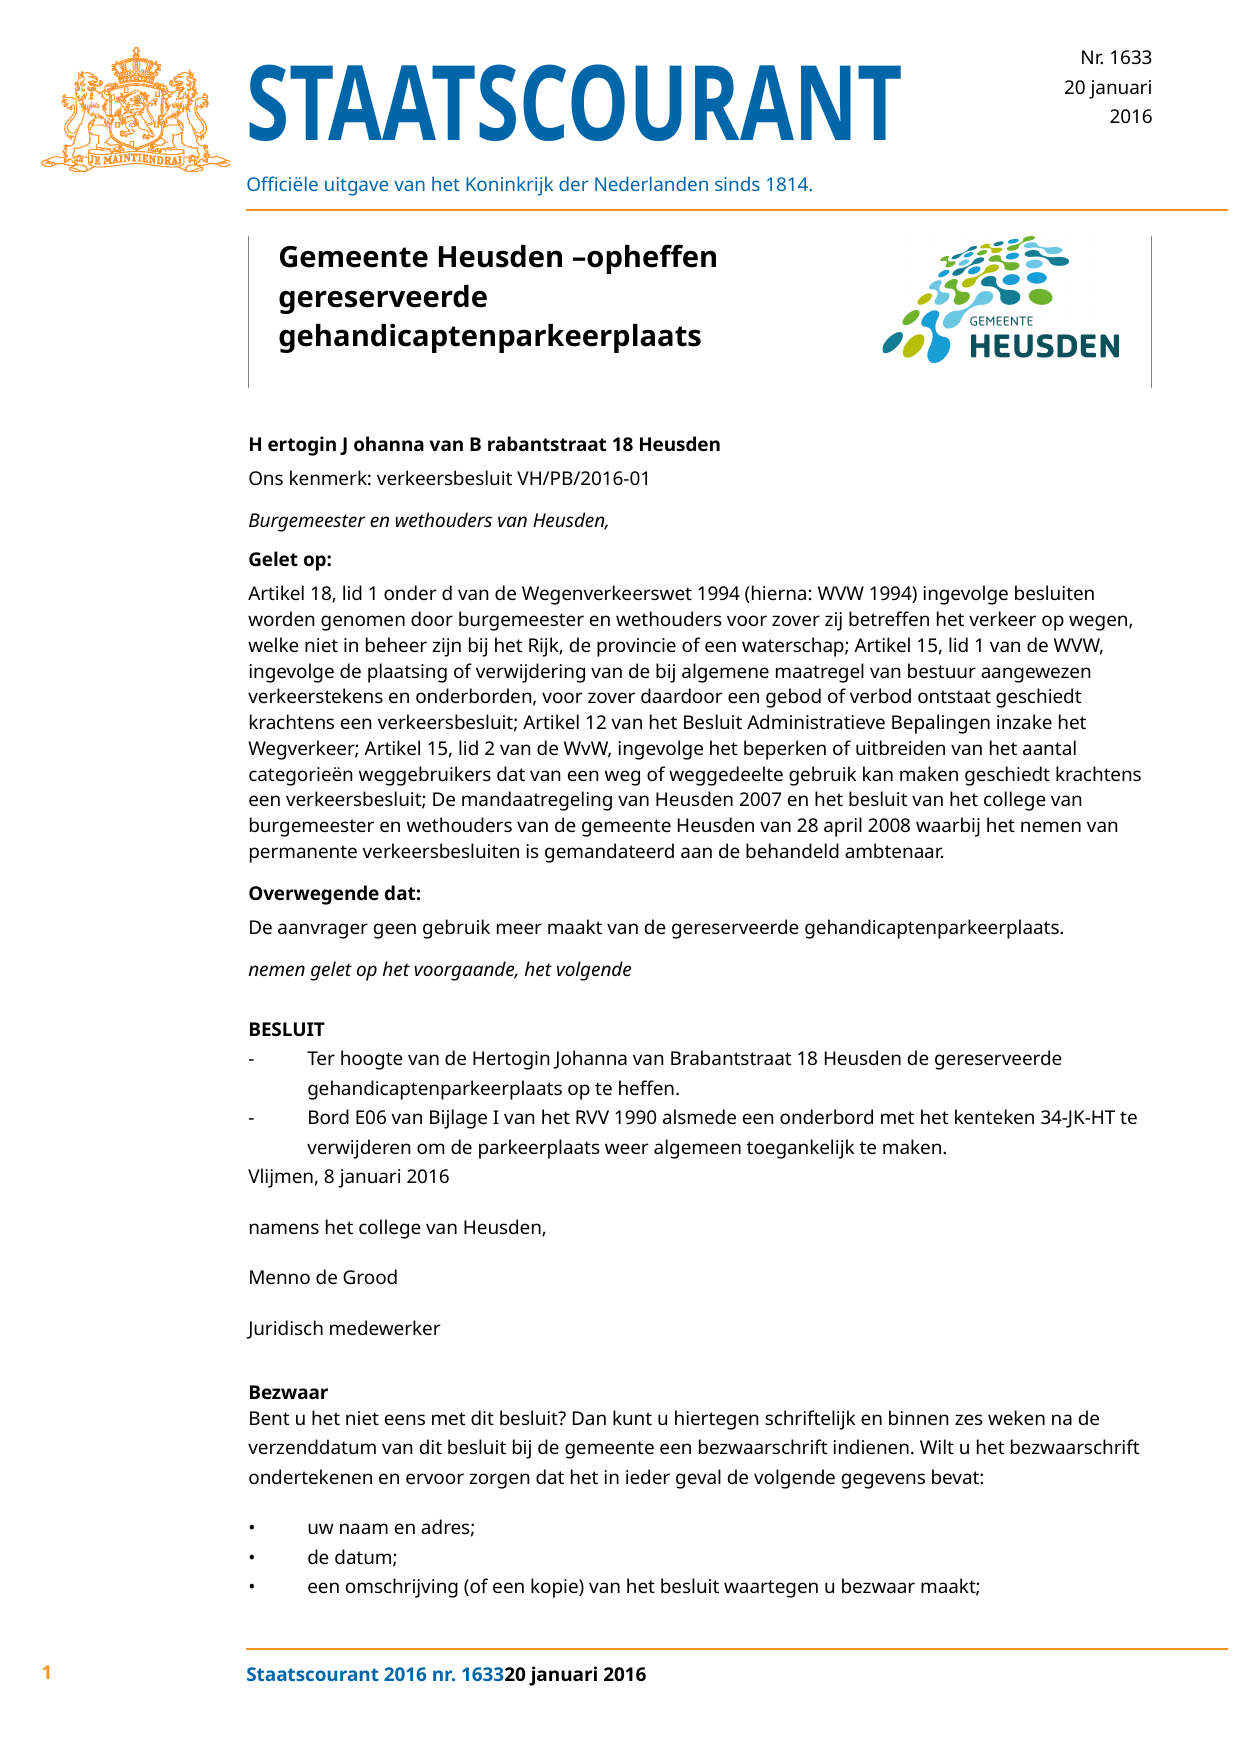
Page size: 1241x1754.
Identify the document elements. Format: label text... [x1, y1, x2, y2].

list uw naam en adres; [248, 1514, 1152, 1540]
text H ertogin J ohanna van B rabantstraat 18 Heusden [248, 431, 1152, 457]
text namens het college van Heusden, [248, 1214, 1152, 1240]
text Burgemeester en wethouders van Heusden, [248, 507, 1152, 533]
table_header Gemeente Heusden –opheffen gereserveerde gehandicaptenparkeerplaats [249, 236, 850, 388]
picture [882, 236, 1119, 363]
text nemen gelet op het voorgaande, het volgende [248, 956, 1152, 981]
text Artikel 18, lid 1 onder d van de Wegenverkeerswet 1994 (hierna: WVW 1994) ingevolge besluiten worden genomen door burgemeester en wethouders voor zover zij betreffen het verkeer op wegen, welke niet in beheer zijn bij het Rijk, de provincie of een waterschap; Artikel 15, lid 1 van de WVW, ingevolge de plaatsing of verwijdering van de bij algemene maatregel van bestuur aangewezen verkeerstekens en onderborden, voor zover daardoor een gebod of verbod ontstaat geschiedt krachtens een verkeersbesluit; Artikel 12 van het Besluit Administratieve Bepalingen inzake het Wegverkeer; Artikel 15, lid 2 van de WvW, ingevolge het beperken of uitbreiden van het aantal categorieën weggebruikers dat van een weg of weggedeelte gebruik kan maken geschiedt krachtens een verkeersbesluit; De mandaatregeling van Heusden 2007 en het besluit van het college van burgemeester en wethouders van de gemeente Heusden van 28 april 2008 waarbij het nemen van permanente verkeersbesluiten is gemandateerd aan de behandeld ambtenaar. [248, 581, 1152, 864]
text Juridisch medewerker [248, 1315, 1152, 1341]
list Bord E06 van Bijlage I van het RVV 1990 alsmede een onderbord met het kenteken 34-JK-HT te verwijderen om de parkeerplaats weer algemeen toegankelijk te maken. [248, 1104, 1152, 1160]
text Bezwaar [248, 1379, 1152, 1405]
list de datum; [248, 1544, 1152, 1569]
text Menno de Grood [248, 1264, 1152, 1290]
text De aanvrager geen gebruik meer maakt van de gereserveerde gehandicaptenparkeerplaats. [248, 914, 1152, 939]
text Overwegende dat: [248, 880, 1152, 906]
text Ons kenmerk: verkeersbesluit VH/PB/2016-01 [248, 465, 1152, 491]
table_header [850, 236, 1151, 388]
text Vlijmen, 8 januari 2016 [248, 1164, 1152, 1189]
text BESLUIT [248, 1016, 1152, 1042]
text Gelet op: [248, 547, 1152, 572]
picture [41, 47, 231, 172]
list een omschrijving (of een kopie) van het besluit waartegen u bezwaar maakt; [248, 1573, 1152, 1599]
text Bent u het niet eens met dit besluit? Dan kunt u hiertegen schriftelijk en binnen zes weken na de verzenddatum van dit besluit bij de gemeente een bezwaarschrift indienen. Wilt u het bezwaarschrift ondertekenen en ervoor zorgen dat het in ieder geval de volgende gegevens bevat: [248, 1405, 1152, 1489]
list Ter hoogte van de Hertogin Johanna van Brabantstraat 18 Heusden de gereserveerde gehandicaptenparkeerplaats op te heffen. [248, 1045, 1152, 1101]
